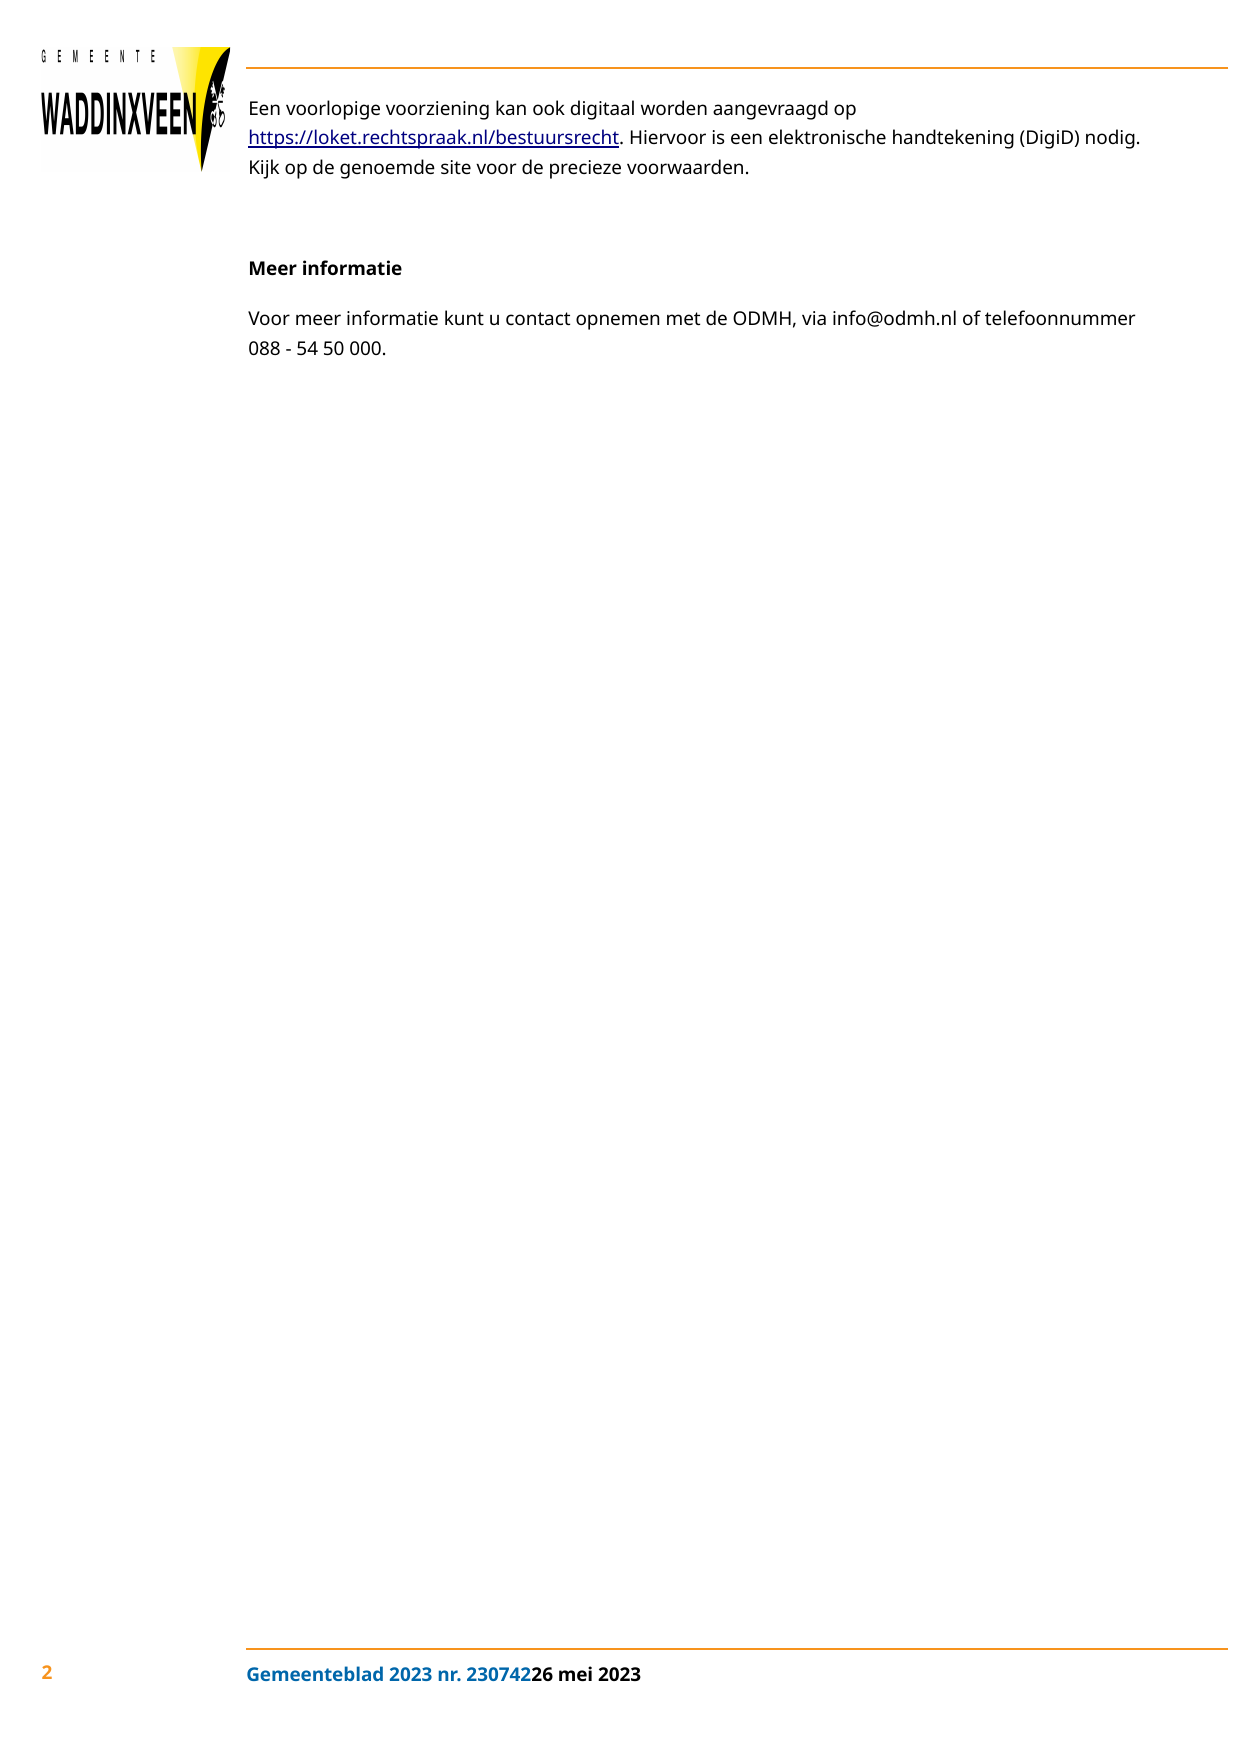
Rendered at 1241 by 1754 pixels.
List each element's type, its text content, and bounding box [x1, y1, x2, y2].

text Voor meer informatie kunt u contact opnemen met de ODMH, via info@odmh.nl of telefoonnummer 088 - 54 50 000. [248, 305, 1152, 361]
picture [41, 47, 231, 172]
text Meer informatie [248, 255, 1152, 281]
text Een voorlopige voorziening kan ook digitaal worden aangevraagd op https://loket.rechtspraak.nl/bestuursrecht. Hiervoor is een elektronische handtekening (DigiD) nodig. Kijk op de genoemde site voor de precieze voorwaarden. [248, 95, 1152, 180]
